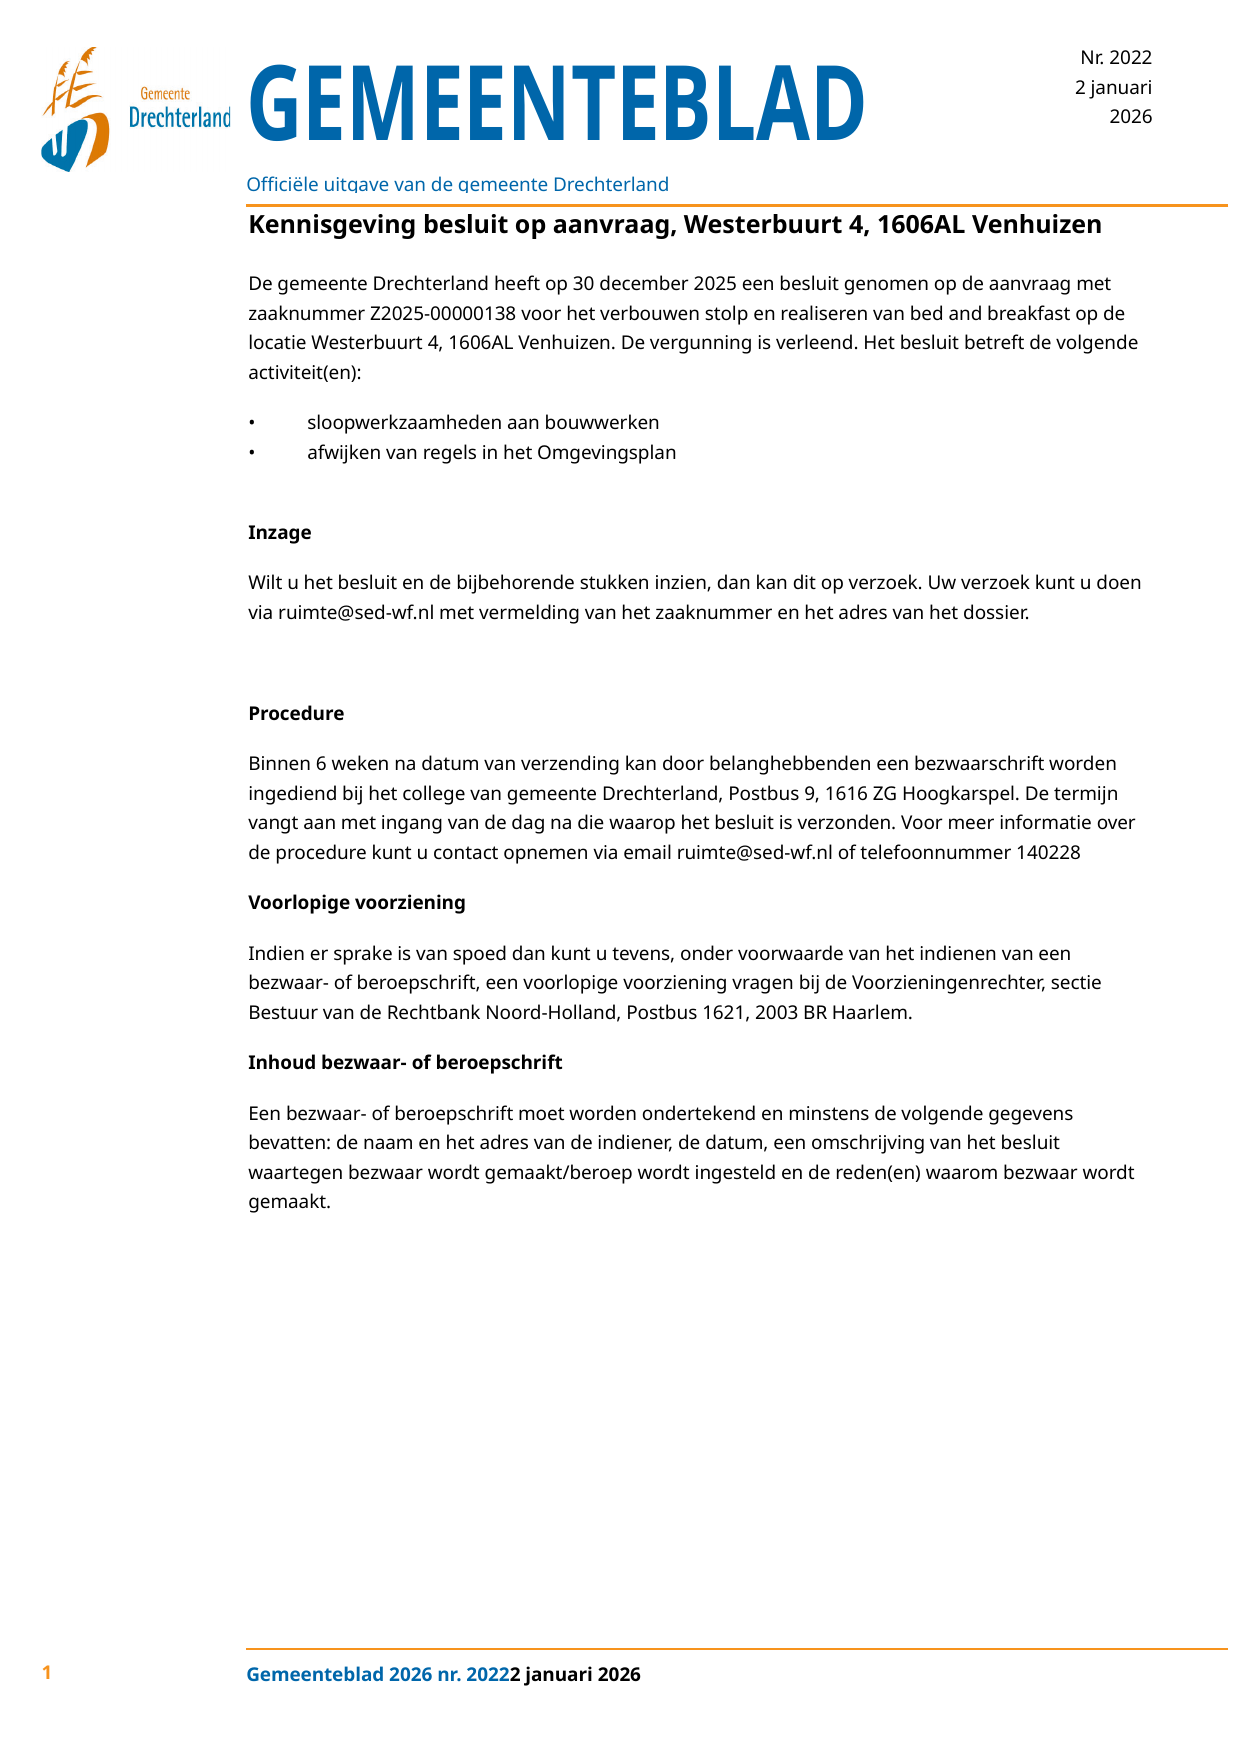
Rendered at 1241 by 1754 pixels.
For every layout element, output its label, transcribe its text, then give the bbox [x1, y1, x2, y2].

text Voorlopige voorziening [248, 889, 1152, 915]
text Een bezwaar- of beroepschrift moet worden ondertekend en minstens de volgende gegevens bevatten: de naam en het adres van de indiener, de datum, een omschrijving van het besluit waartegen bezwaar wordt gemaakt/beroep wordt ingesteld en de reden(en) waarom bezwaar wordt gemaakt. [248, 1100, 1152, 1214]
text Inzage [248, 519, 1152, 545]
picture [41, 47, 231, 172]
text Indien er sprake is van spoed dan kunt u tevens, onder voorwaarde van het indienen van een bezwaar- of beroepschrift, een voorlopige voorziening vragen bij de Voorzieningenrechter, sectie Bestuur van de Rechtbank Noord-Holland, Postbus 1621, 2003 BR Haarlem. [248, 940, 1152, 1025]
text Inhoud bezwaar- of beroepschrift [248, 1049, 1152, 1075]
list afwijken van regels in het Omgevingsplan [248, 439, 1152, 465]
text Binnen 6 weken na datum van verzending kan door belanghebbenden een bezwaarschrift worden ingediend bij het college van gemeente Drechterland, Postbus 9, 1616 ZG Hoogkarspel. De termijn vangt aan met ingang van de dag na die waarop het besluit is verzonden. Voor meer informatie over de procedure kunt u contact opnemen via email ruimte@sed-wf.nl of telefoonnummer 140228 [248, 750, 1152, 865]
text De gemeente Drechterland heeft op 30 december 2025 een besluit genomen op de aanvraag met zaaknummer Z2025-00000138 voor het verbouwen stolp en realiseren van bed and breakfast op de locatie Westerbuurt 4, 1606AL Venhuizen. De vergunning is verleend. Het besluit betreft de volgende activiteit(en): [248, 270, 1152, 385]
text Procedure [248, 700, 1152, 726]
text Kennisgeving besluit op aanvraag, Westerbuurt 4, 1606AL Venhuizen [248, 207, 1152, 241]
picture [226, 115, 231, 124]
list sloopwerkzaamheden aan bouwwerken [248, 409, 1152, 435]
text Wilt u het besluit en de bijbehorende stukken inzien, dan kan dit op verzoek. Uw verzoek kunt u doen via ruimte@sed-wf.nl met vermelding van het zaaknummer en het adres van het dossier. [248, 569, 1152, 625]
picture [41, 158, 64, 172]
